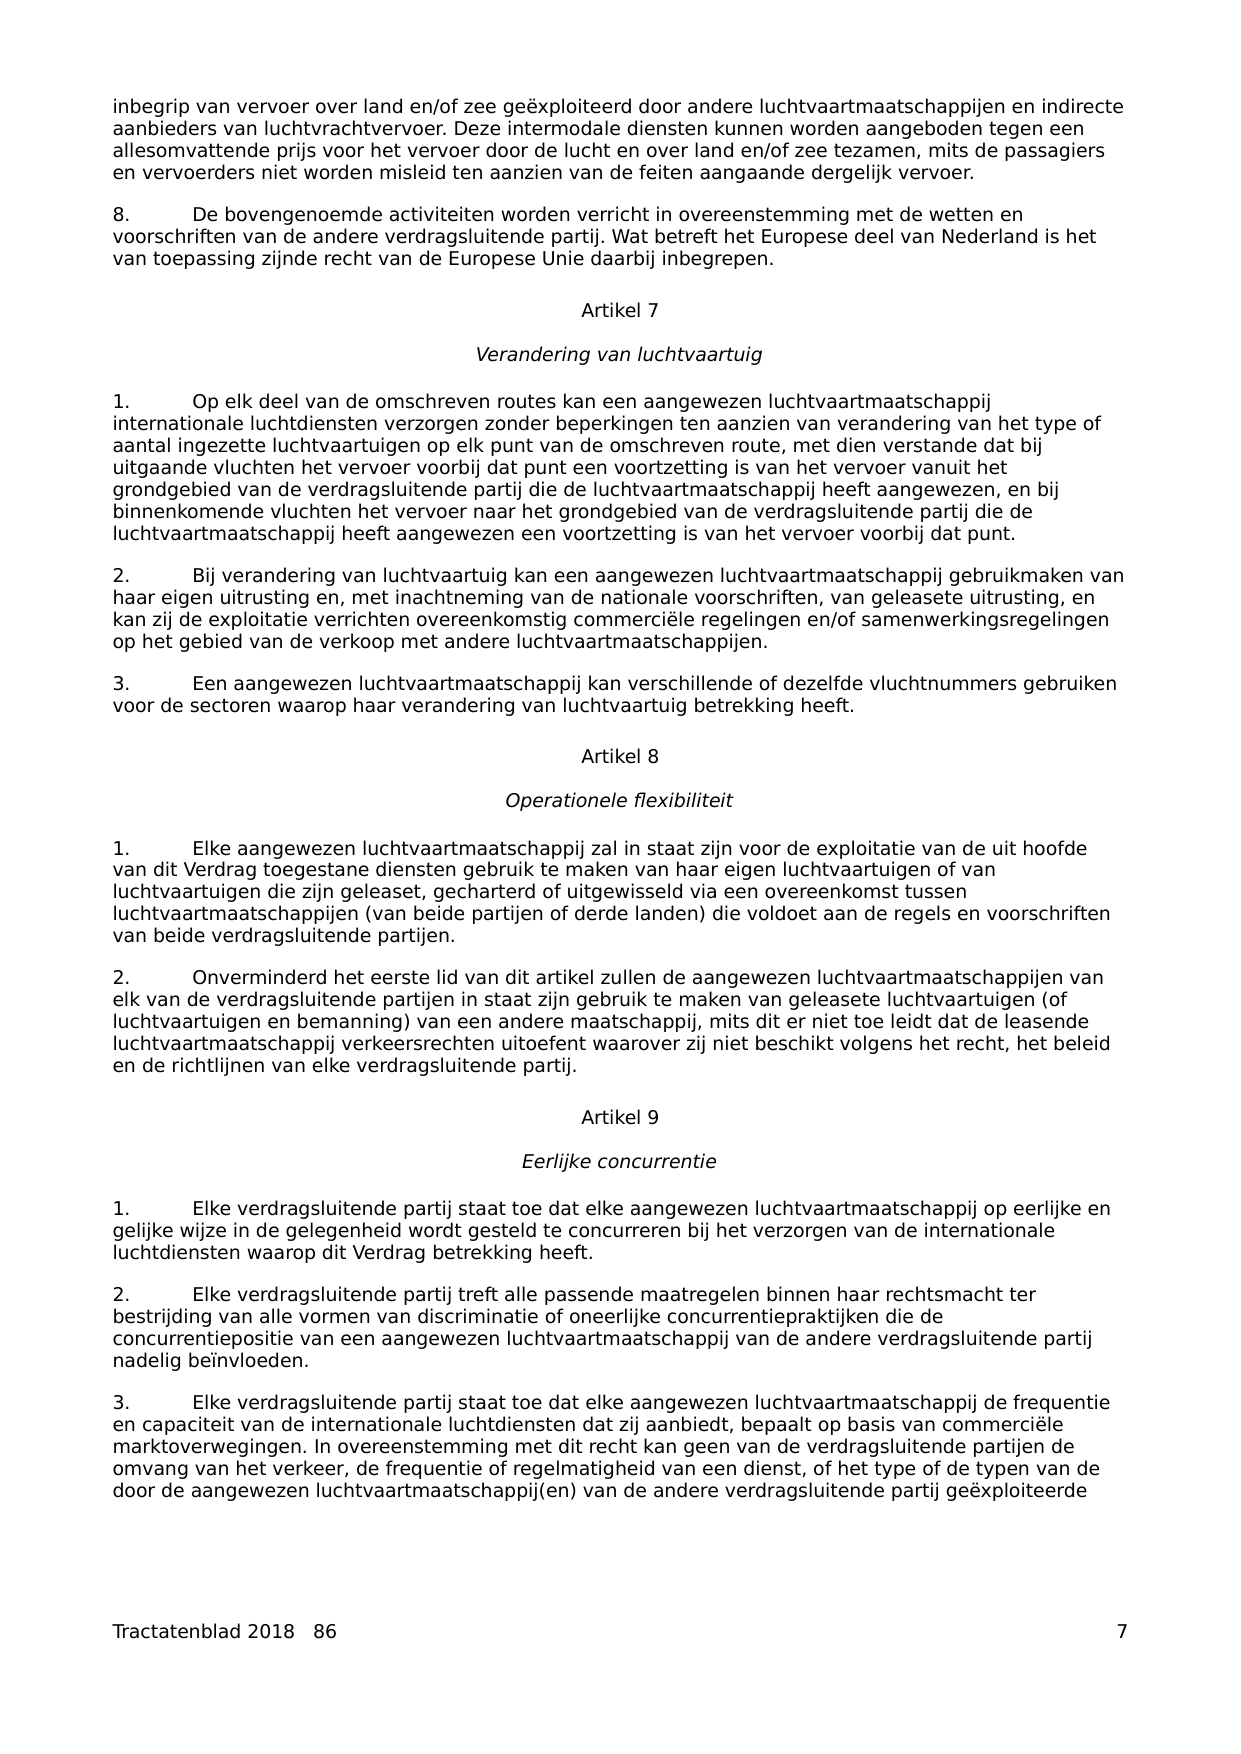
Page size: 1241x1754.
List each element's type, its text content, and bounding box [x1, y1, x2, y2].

text 1. Elke verdragsluitende partij staat toe dat elke aangewezen luchtvaartmaatschappij op eerlijke en gelijke wijze in de gelegenheid wordt gesteld te concurreren bij het verzorgen van de internationale luchtdiensten waarop dit Verdrag betrekking heeft. [112, 1198, 1128, 1264]
text 8. De bovengenoemde activiteiten worden verricht in overeenstemming met de wetten en voorschriften van de andere verdragsluitende partij. Wat betreft het Europese deel van Nederland is het van toepassing zijnde recht van de Europese Unie daarbij inbegrepen. [112, 204, 1128, 270]
text 3. Elke verdragsluitende partij staat toe dat elke aangewezen luchtvaartmaatschappij de frequentie en capaciteit van de internationale luchtdiensten dat zij aanbiedt, bepaalt op basis van commerciële marktoverwegingen. In overeenstemming met dit recht kan geen van de verdragsluitende partijen de omvang van het verkeer, de frequentie of regelmatigheid van een dienst, of het type of de typen van de door de aangewezen luchtvaartmaatschappij(en) van de andere verdragsluitende partij geëxploiteerde [112, 1392, 1128, 1502]
subtitle Artikel 8 Operationele flexibiliteit [112, 746, 1128, 812]
text 2. Onverminderd het eerste lid van dit artikel zullen de aangewezen luchtvaartmaatschappijen van elk van de verdragsluitende partijen in staat zijn gebruik te maken van geleasete luchtvaartuigen (of luchtvaartuigen en bemanning) van een andere maatschappij, mits dit er niet toe leidt dat de leasende luchtvaartmaatschappij verkeersrechten uitoefent waarover zij niet beschikt volgens het recht, het beleid en de richtlijnen van elke verdragsluitende partij. [112, 967, 1128, 1077]
text 2. Bij verandering van luchtvaartuig kan een aangewezen luchtvaartmaatschappij gebruikmaken van haar eigen uitrusting en, met inachtneming van de nationale voorschriften, van geleasete uitrusting, en kan zij de exploitatie verrichten overeenkomstig commerciële regelingen en/of samenwerkingsregelingen op het gebied van de verkoop met andere luchtvaartmaatschappijen. [112, 564, 1128, 652]
text 2. Elke verdragsluitende partij treft alle passende maatregelen binnen haar rechtsmacht ter bestrijding van alle vormen van discriminatie of oneerlijke concurrentiepraktijken die de concurrentiepositie van een aangewezen luchtvaartmaatschappij van de andere verdragsluitende partij nadelig beïnvloeden. [112, 1284, 1128, 1372]
subtitle Artikel 9 Eerlijke concurrentie [112, 1107, 1128, 1173]
text 3. Een aangewezen luchtvaartmaatschappij kan verschillende of dezelfde vluchtnummers gebruiken voor de sectoren waarop haar verandering van luchtvaartuig betrekking heeft. [112, 672, 1128, 716]
subtitle Artikel 7 Verandering van luchtvaartuig [112, 300, 1128, 366]
text 1. Op elk deel van de omschreven routes kan een aangewezen luchtvaartmaatschappij internationale luchtdiensten verzorgen zonder beperkingen ten aanzien van verandering van het type of aantal ingezette luchtvaartuigen op elk punt van de omschreven route, met dien verstande dat bij uitgaande vluchten het vervoer voorbij dat punt een voortzetting is van het vervoer vanuit het grondgebied van de verdragsluitende partij die de luchtvaartmaatschappij heeft aangewezen, en bij binnenkomende vluchten het vervoer naar het grondgebied van de verdragsluitende partij die de luchtvaartmaatschappij heeft aangewezen een voortzetting is van het vervoer voorbij dat punt. [112, 391, 1128, 544]
text inbegrip van vervoer over land en/of zee geëxploiteerd door andere luchtvaartmaatschappijen en indirecte aanbieders van luchtvrachtvervoer. Deze intermodale diensten kunnen worden aangeboden tegen een allesomvattende prijs voor het vervoer door de lucht en over land en/of zee tezamen, mits de passagiers en vervoerders niet worden misleid ten aanzien van de feiten aangaande dergelijk vervoer. [112, 96, 1128, 184]
text 1. Elke aangewezen luchtvaartmaatschappij zal in staat zijn voor de exploitatie van de uit hoofde van dit Verdrag toegestane diensten gebruik te maken van haar eigen luchtvaartuigen of van luchtvaartuigen die zijn geleaset, gecharterd of uitgewisseld via een overeenkomst tussen luchtvaartmaatschappijen (van beide partijen of derde landen) die voldoet aan de regels en voorschriften van beide verdragsluitende partijen. [112, 837, 1128, 947]
